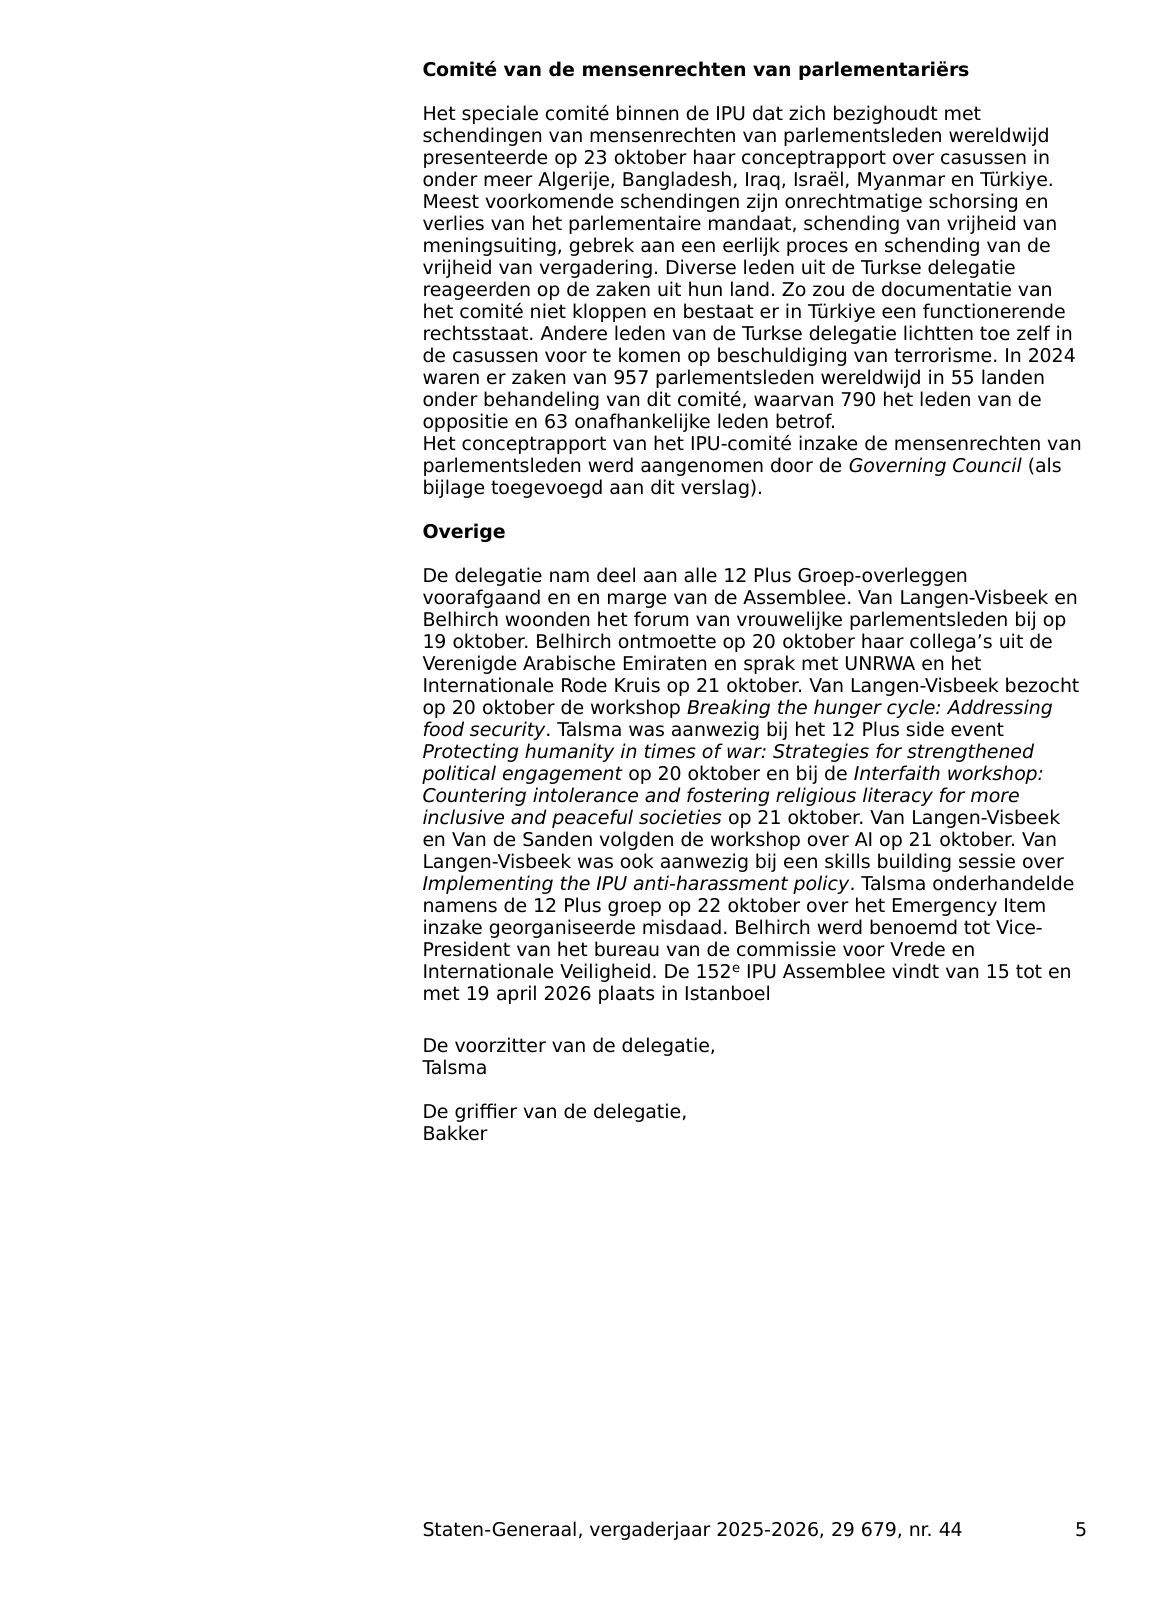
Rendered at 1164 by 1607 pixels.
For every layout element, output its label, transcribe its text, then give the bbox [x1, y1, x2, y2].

subtitle Comité van de mensenrechten van parlementariërs [422, 59, 1087, 81]
subtitle Overige [422, 521, 1087, 543]
text De delegatie nam deel aan alle 12 Plus Groep-overleggen voorafgaand en en marge van de Assemblee. Van Langen-Visbeek en Belhirch woonden het forum van vrouwelijke parlementsleden bij op 19 oktober. Belhirch ontmoette op 20 oktober haar collega’s uit de Verenigde Arabische Emiraten en sprak met UNRWA en het Internationale Rode Kruis op 21 oktober. Van Langen-Visbeek bezocht op 20 oktober de workshop Breaking the hunger cycle: Addressing food security. Talsma was aanwezig bij het 12 Plus side event Protecting humanity in times of war: Strategies for strengthened political engagement op 20 oktober en bij de Interfaith workshop: Countering intolerance and fostering religious literacy for more inclusive and peaceful societies op 21 oktober. Van Langen-Visbeek en Van de Sanden volgden de workshop over AI op 21 oktober. Van Langen-Visbeek was ook aanwezig bij een skills building sessie over Implementing the IPU anti-harassment policy. Talsma onderhandelde namens de 12 Plus groep op 22 oktober over het Emergency Item inzake georganiseerde misdaad. Belhirch werd benoemd tot Vice-President van het bureau van de commissie voor Vrede en Internationale Veiligheid. De 152e IPU Assemblee vindt van 15 tot en met 19 april 2026 plaats in Istanboel [422, 565, 1087, 1005]
text De griffier van de delegatie, Bakker [422, 1101, 1087, 1145]
text Het speciale comité binnen de IPU dat zich bezighoudt met schendingen van mensenrechten van parlementsleden wereldwijd presenteerde op 23 oktober haar conceptrapport over casussen in onder meer Algerije, Bangladesh, Iraq, Israël, Myanmar en Türkiye. Meest voorkomende schendingen zijn onrechtmatige schorsing en verlies van het parlementaire mandaat, schending van vrijheid van meningsuiting, gebrek aan een eerlijk proces en schending van de vrijheid van vergadering. Diverse leden uit de Turkse delegatie reageerden op de zaken uit hun land. Zo zou de documentatie van het comité niet kloppen en bestaat er in Türkiye een functionerende rechtsstaat. Andere leden van de Turkse delegatie lichtten toe zelf in de casussen voor te komen op beschuldiging van terrorisme. In 2024 waren er zaken van 957 parlementsleden wereldwijd in 55 landen onder behandeling van dit comité, waarvan 790 het leden van de oppositie en 63 onafhankelijke leden betrof. [422, 103, 1087, 433]
text Het conceptrapport van het IPU-comité inzake de mensenrechten van parlementsleden werd aangenomen door de Governing Council (als bijlage toegevoegd aan dit verslag). [422, 433, 1087, 499]
text De voorzitter van de delegatie, Talsma [422, 1035, 1087, 1079]
